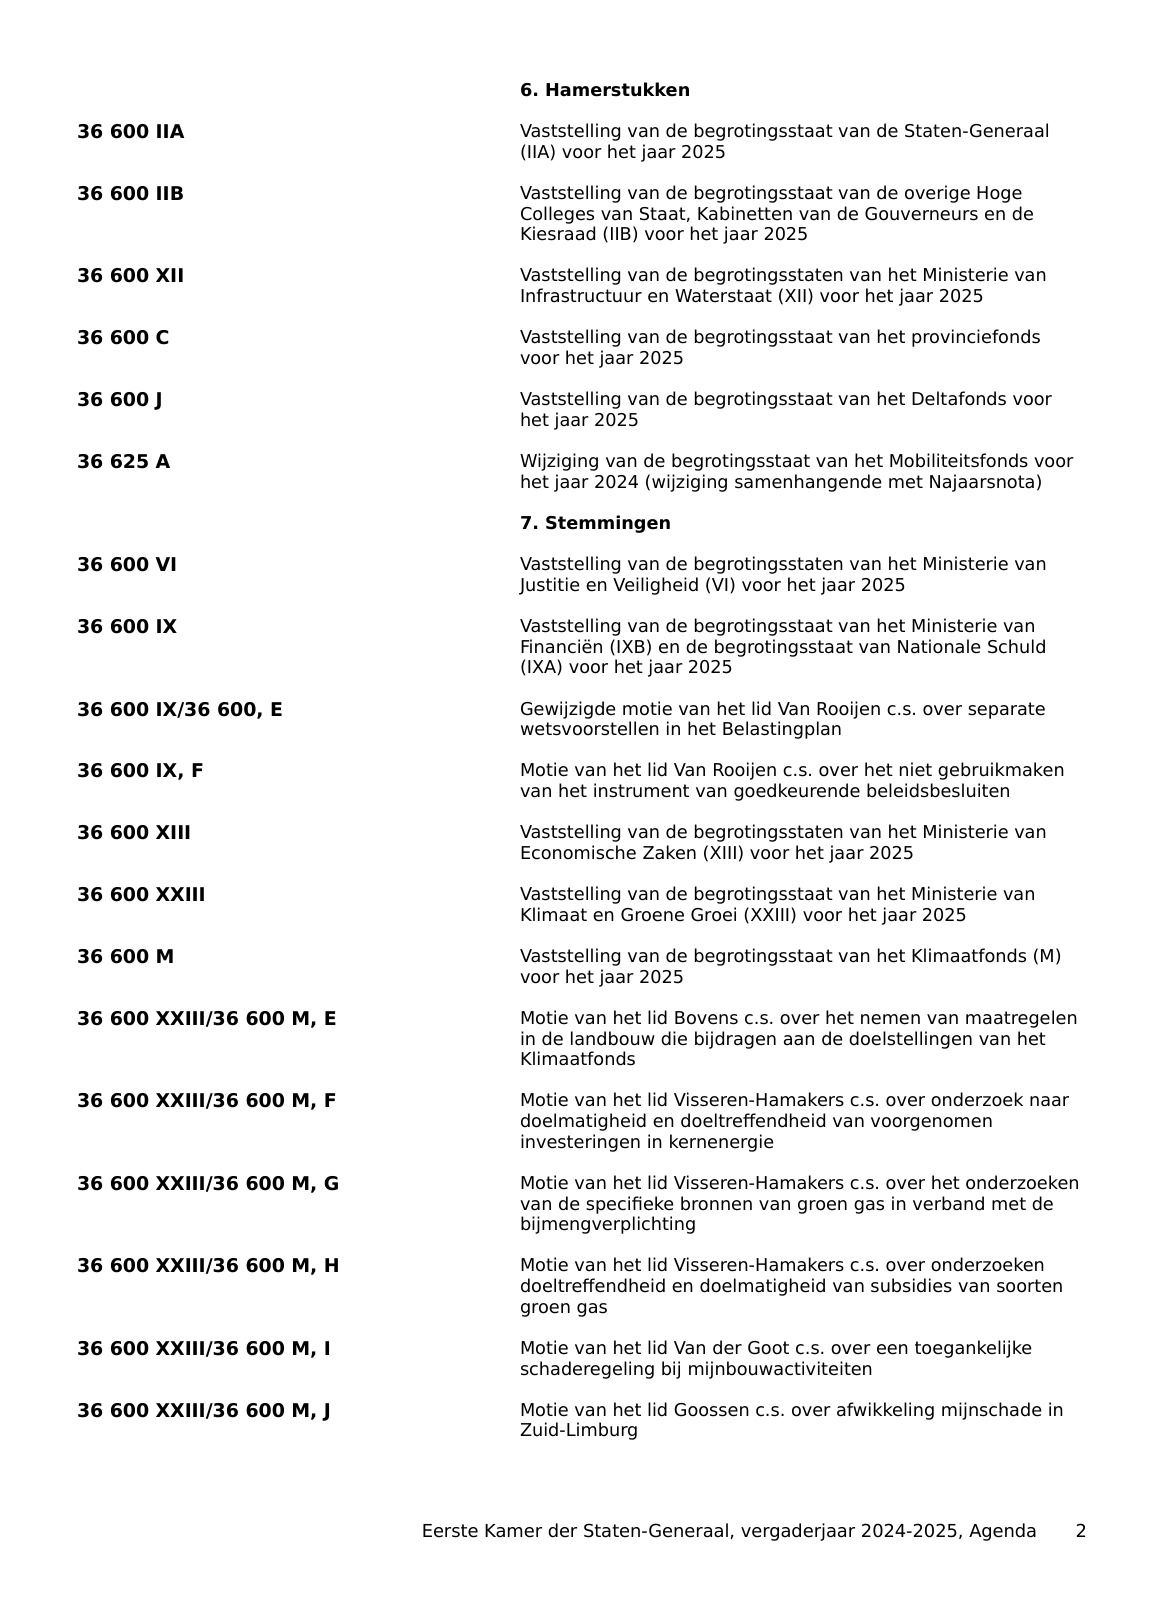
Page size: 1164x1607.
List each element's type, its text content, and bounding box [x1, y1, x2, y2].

table_cell 36 600 IX, F [77, 760, 459, 802]
table_cell [459, 1070, 514, 1090]
table_cell [514, 1317, 1087, 1338]
table_cell 36 600 XII [77, 265, 459, 307]
table_cell [77, 1235, 459, 1255]
table_cell 36 600 XXIII/36 600 M, E [77, 1008, 459, 1070]
table_cell [459, 1400, 514, 1441]
table_cell Vaststelling van de begrotingsstaat van het Klimaatfonds (M) voor het jaar 2025 [514, 946, 1087, 987]
table_cell 36 600 IX [77, 616, 459, 678]
table_cell [459, 760, 514, 802]
table_cell [514, 100, 1087, 121]
table_cell [514, 430, 1087, 451]
table_cell [514, 369, 1087, 389]
table_cell [459, 265, 514, 307]
table_cell [77, 1152, 459, 1173]
table_cell [459, 595, 514, 616]
table_cell [77, 513, 459, 533]
table_cell [514, 1379, 1087, 1400]
table_cell Vaststelling van de begrotingsstaat van het Ministerie van Financiën (IXB) en de begrotingsstaat van Nationale Schuld (IXA) voor het jaar 2025 [514, 616, 1087, 678]
table_cell [77, 307, 459, 327]
table_cell [514, 1070, 1087, 1090]
table_cell [459, 389, 514, 430]
table_cell [514, 740, 1087, 760]
table_cell [514, 1152, 1087, 1173]
table_cell [77, 59, 459, 80]
table_cell [459, 1441, 514, 1462]
table_cell Vaststelling van de begrotingsstaat van de overige Hoge Colleges van Staat, Kabinetten van de Gouverneurs en de Kiesraad (IIB) voor het jaar 2025 [514, 183, 1087, 245]
table_cell [514, 802, 1087, 822]
table_cell [459, 802, 514, 822]
table_cell [459, 822, 514, 863]
table_cell [459, 1173, 514, 1235]
table_cell [459, 554, 514, 595]
table_cell 36 600 XXIII/36 600 M, H [77, 1255, 459, 1317]
table_cell 36 600 XXIII/36 600 M, F [77, 1090, 459, 1152]
table_cell [514, 925, 1087, 946]
table_cell Motie van het lid Visseren-Hamakers c.s. over het onderzoeken van de specifieke bronnen van groen gas in verband met de bijmengverplichting [514, 1173, 1087, 1235]
table_cell [459, 245, 514, 265]
table_cell [77, 925, 459, 946]
table_cell [459, 80, 514, 100]
table_cell [514, 1235, 1087, 1255]
table_cell Vaststelling van de begrotingsstaten van het Ministerie van Infrastructuur en Waterstaat (XII) voor het jaar 2025 [514, 265, 1087, 307]
table_cell 6. Hamerstukken [514, 80, 1087, 100]
table_cell [459, 307, 514, 327]
table_cell Gewijzigde motie van het lid Van Rooijen c.s. over separate wetsvoorstellen in het Belastingplan [514, 699, 1087, 740]
table_cell 7. Stemmingen [514, 513, 1087, 533]
table_cell [459, 121, 514, 162]
table_cell Motie van het lid Visseren-Hamakers c.s. over onderzoeken doeltreffendheid en doelmatigheid van subsidies van soorten groen gas [514, 1255, 1087, 1317]
table_cell Motie van het lid Visseren-Hamakers c.s. over onderzoek naar doelmatigheid en doeltreffendheid van voorgenomen investeringen in kernenergie [514, 1090, 1087, 1152]
table_cell [514, 864, 1087, 884]
table_cell [459, 699, 514, 740]
table_cell Vaststelling van de begrotingsstaten van het Ministerie van Justitie en Veiligheid (VI) voor het jaar 2025 [514, 554, 1087, 595]
table_cell [514, 59, 1087, 80]
table_cell [459, 1255, 514, 1317]
table_cell [77, 1379, 459, 1400]
table_cell [459, 492, 514, 513]
table_cell [459, 430, 514, 451]
table_cell Motie van het lid Bovens c.s. over het nemen van maatregelen in de landbouw die bijdragen aan de doelstellingen van het Klimaatfonds [514, 1008, 1087, 1070]
table_cell [514, 162, 1087, 183]
table_cell Vaststelling van de begrotingsstaten van het Ministerie van Economische Zaken (XIII) voor het jaar 2025 [514, 822, 1087, 863]
table_cell [459, 987, 514, 1008]
table_cell [514, 1441, 1087, 1462]
table_cell [77, 80, 459, 100]
table_cell [459, 884, 514, 925]
table_cell 36 600 M [77, 946, 459, 987]
table_cell 36 600 C [77, 327, 459, 368]
table_cell [77, 987, 459, 1008]
table_cell Vaststelling van de begrotingsstaat van het Deltafonds voor het jaar 2025 [514, 389, 1087, 430]
table_cell [514, 987, 1087, 1008]
table_cell 36 600 XXIII/36 600 M, I [77, 1338, 459, 1379]
table_cell [77, 369, 459, 389]
table_cell [77, 430, 459, 451]
table_cell [459, 513, 514, 533]
table_cell 36 600 VI [77, 554, 459, 595]
table_cell [77, 802, 459, 822]
table_cell [514, 245, 1087, 265]
table_cell Vaststelling van de begrotingsstaat van het provinciefonds voor het jaar 2025 [514, 327, 1087, 368]
table_cell [459, 925, 514, 946]
table_cell [459, 369, 514, 389]
table_cell Wijziging van de begrotingsstaat van het Mobiliteitsfonds voor het jaar 2024 (wijziging samenhangende met Najaarsnota) [514, 451, 1087, 492]
table_cell 36 600 XXIII/36 600 M, J [77, 1400, 459, 1441]
table_cell [514, 307, 1087, 327]
table_cell [77, 245, 459, 265]
table_cell Motie van het lid Van der Goot c.s. over een toegankelijke schaderegeling bij mijnbouwactiviteiten [514, 1338, 1087, 1379]
table_cell [459, 162, 514, 183]
table_cell [77, 678, 459, 698]
table_cell [77, 1441, 459, 1462]
table_cell [459, 740, 514, 760]
table_cell [514, 492, 1087, 513]
table_cell Vaststelling van de begrotingsstaat van de Staten-Generaal (IIA) voor het jaar 2025 [514, 121, 1087, 162]
table_cell [77, 1070, 459, 1090]
table_cell [459, 678, 514, 698]
table_cell Motie van het lid Van Rooijen c.s. over het niet gebruikmaken van het instrument van goedkeurende beleidsbesluiten [514, 760, 1087, 802]
table_cell 36 600 IX/36 600, E [77, 699, 459, 740]
table_cell [514, 595, 1087, 616]
table_cell [77, 492, 459, 513]
table_cell [459, 1379, 514, 1400]
table_cell [514, 678, 1087, 698]
table_cell [77, 534, 459, 554]
table_cell [77, 740, 459, 760]
table_cell 36 600 XXIII [77, 884, 459, 925]
table_cell 36 625 A [77, 451, 459, 492]
table_cell [77, 595, 459, 616]
table_cell 36 600 IIB [77, 183, 459, 245]
table_cell Vaststelling van de begrotingsstaat van het Ministerie van Klimaat en Groene Groei (XXIII) voor het jaar 2025 [514, 884, 1087, 925]
table_cell [77, 100, 459, 121]
table_cell [459, 100, 514, 121]
table_cell 36 600 XIII [77, 822, 459, 863]
table_cell Motie van het lid Goossen c.s. over afwikkeling mijnschade in Zuid-Limburg [514, 1400, 1087, 1441]
table_cell [459, 534, 514, 554]
table_cell [77, 1317, 459, 1338]
table_cell [459, 1008, 514, 1070]
table_cell 36 600 XXIII/36 600 M, G [77, 1173, 459, 1235]
table_cell [77, 162, 459, 183]
table_cell [459, 1235, 514, 1255]
table_cell [514, 534, 1087, 554]
table_cell [77, 864, 459, 884]
table_cell [459, 864, 514, 884]
table_cell 36 600 IIA [77, 121, 459, 162]
table_cell [459, 1317, 514, 1338]
table_cell [459, 1338, 514, 1379]
table_cell [459, 451, 514, 492]
table_cell [459, 59, 514, 80]
table_cell [459, 1152, 514, 1173]
table_cell [459, 1090, 514, 1152]
table_cell 36 600 J [77, 389, 459, 430]
table_cell [459, 616, 514, 678]
table_cell [459, 327, 514, 368]
table_cell [459, 183, 514, 245]
table_cell [459, 946, 514, 987]
